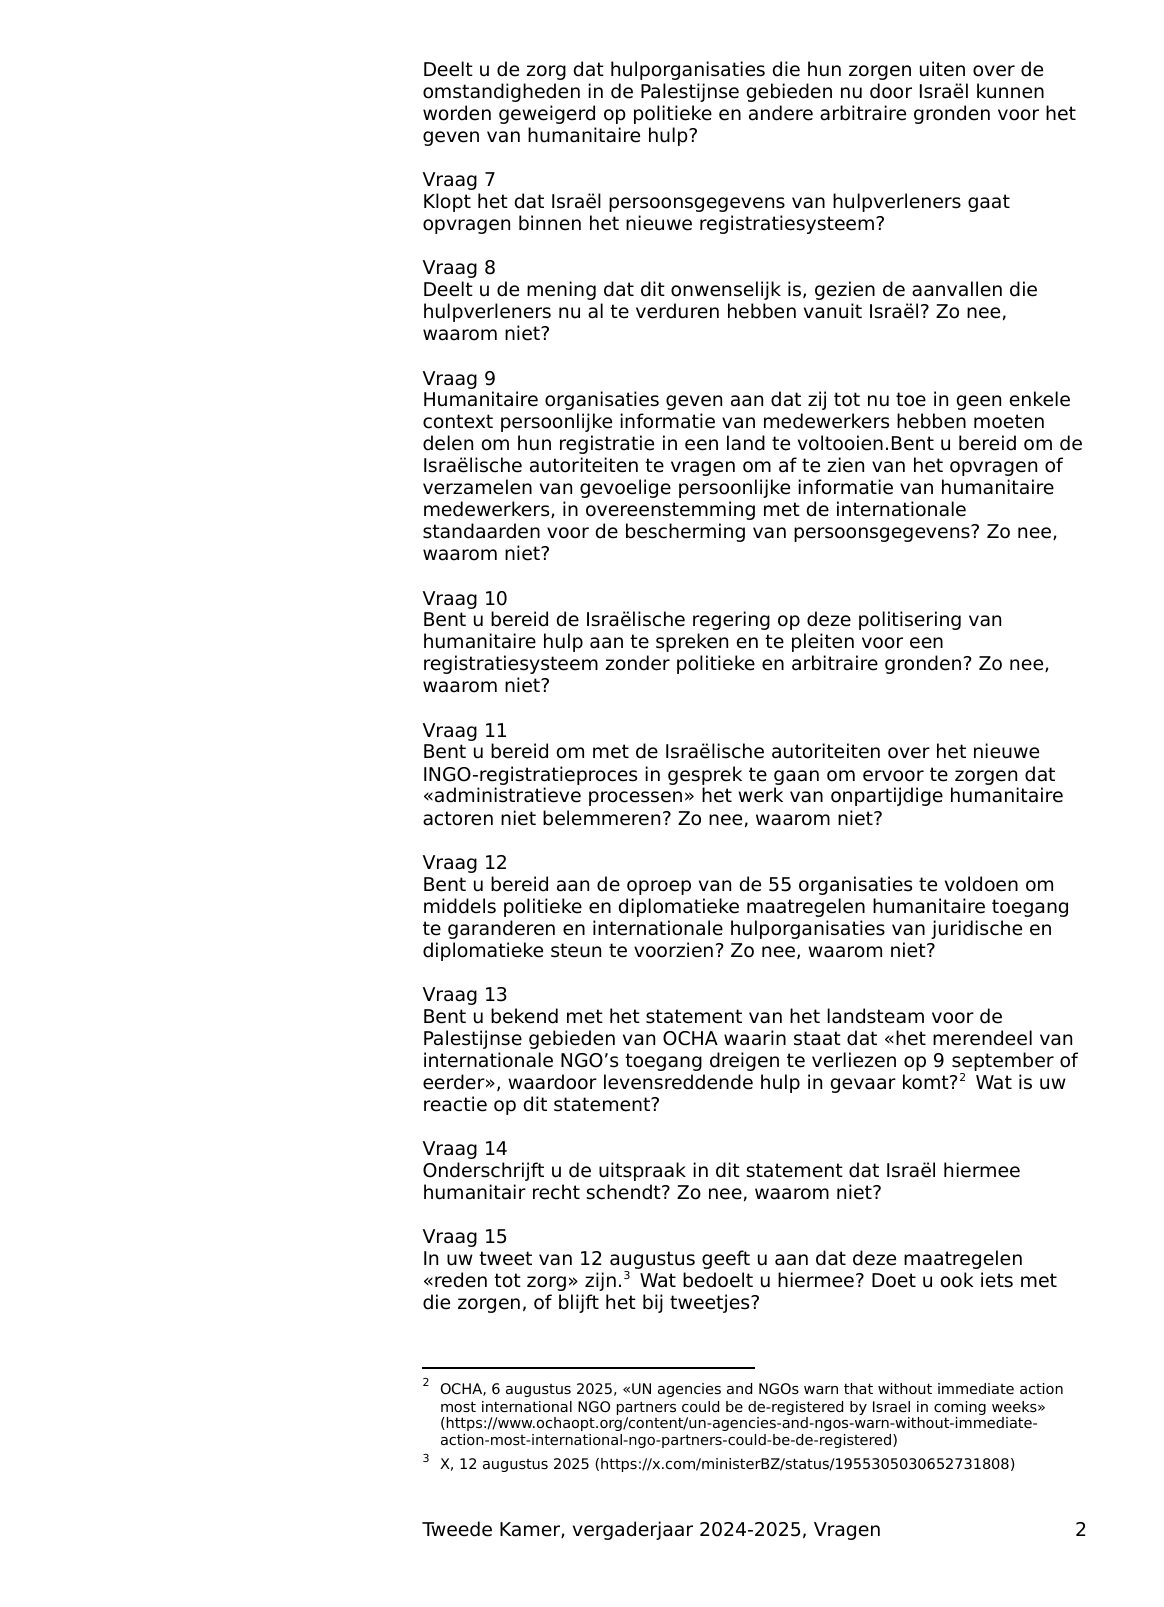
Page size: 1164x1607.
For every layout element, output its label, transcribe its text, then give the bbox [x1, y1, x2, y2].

text OCHA, 6 augustus 2025, «UN agencies and NGOs warn that without immediate action most international NGO partners could be de-registered by Israel in coming weeks» (https://www.ochaopt.org/content/un-agencies-and-ngos-warn-without-immediate-action-most-international-ngo-partners-could-be-de-registered) [422, 1377, 1087, 1449]
text Vraag 7 [422, 169, 1087, 191]
text Vraag 14 [422, 1138, 1087, 1160]
text Humanitaire organisaties geven aan dat zij tot nu toe in geen enkele context persoonlijke informatie van medewerkers hebben moeten delen om hun registratie in een land te voltooien.Bent u bereid om de Israëlische autoriteiten te vragen om af te zien van het opvragen of verzamelen van gevoelige persoonlijke informatie van humanitaire medewerkers, in overeenstemming met de internationale standaarden voor de bescherming van persoonsgegevens? Zo nee, waarom niet? [422, 389, 1087, 565]
text Vraag 10 [422, 587, 1087, 609]
text Bent u bekend met het statement van het landsteam voor de Palestijnse gebieden van OCHA waarin staat dat «het merendeel van internationale NGO’s toegang dreigen te verliezen op 9 september of eerder», waardoor levensreddende hulp in gevaar komt? Wat is uw reactie op dit statement? [422, 1006, 1087, 1116]
text Klopt het dat Israël persoonsgegevens van hulpverleners gaat opvragen binnen het nieuwe registratiesysteem? [422, 191, 1087, 235]
text X, 12 augustus 2025 (https://x.com/ministerBZ/status/1955305030652731808) [422, 1452, 1087, 1474]
text Bent u bereid aan de oproep van de 55 organisaties te voldoen om middels politieke en diplomatieke maatregelen humanitaire toegang te garanderen en internationale hulporganisaties van juridische en diplomatieke steun te voorzien? Zo nee, waarom niet? [422, 873, 1087, 961]
text Onderschrijft u de uitspraak in dit statement dat Israël hiermee humanitair recht schendt? Zo nee, waarom niet? [422, 1160, 1087, 1204]
text Vraag 13 [422, 984, 1087, 1006]
text Vraag 15 [422, 1226, 1087, 1248]
text Deelt u de zorg dat hulporganisaties die hun zorgen uiten over de omstandigheden in de Palestijnse gebieden nu door Israël kunnen worden geweigerd op politieke en andere arbitraire gronden voor het geven van humanitaire hulp? [422, 59, 1087, 147]
text Vraag 9 [422, 367, 1087, 389]
text Vraag 8 [422, 257, 1087, 279]
text Deelt u de mening dat dit onwenselijk is, gezien de aanvallen die hulpverleners nu al te verduren hebben vanuit Israël? Zo nee, waarom niet? [422, 279, 1087, 345]
text In uw tweet van 12 augustus geeft u aan dat deze maatregelen «reden tot zorg» zijn. Wat bedoelt u hiermee? Doet u ook iets met die zorgen, of blijft het bij tweetjes? [422, 1248, 1087, 1314]
text Vraag 12 [422, 852, 1087, 873]
text Bent u bereid de Israëlische regering op deze politisering van humanitaire hulp aan te spreken en te pleiten voor een registratiesysteem zonder politieke en arbitraire gronden? Zo nee, waarom niet? [422, 609, 1087, 697]
text Vraag 11 [422, 719, 1087, 741]
text Bent u bereid om met de Israëlische autoriteiten over het nieuwe INGO-registratieproces in gesprek te gaan om ervoor te zorgen dat «administratieve processen» het werk van onpartijdige humanitaire actoren niet belemmeren? Zo nee, waarom niet? [422, 741, 1087, 829]
